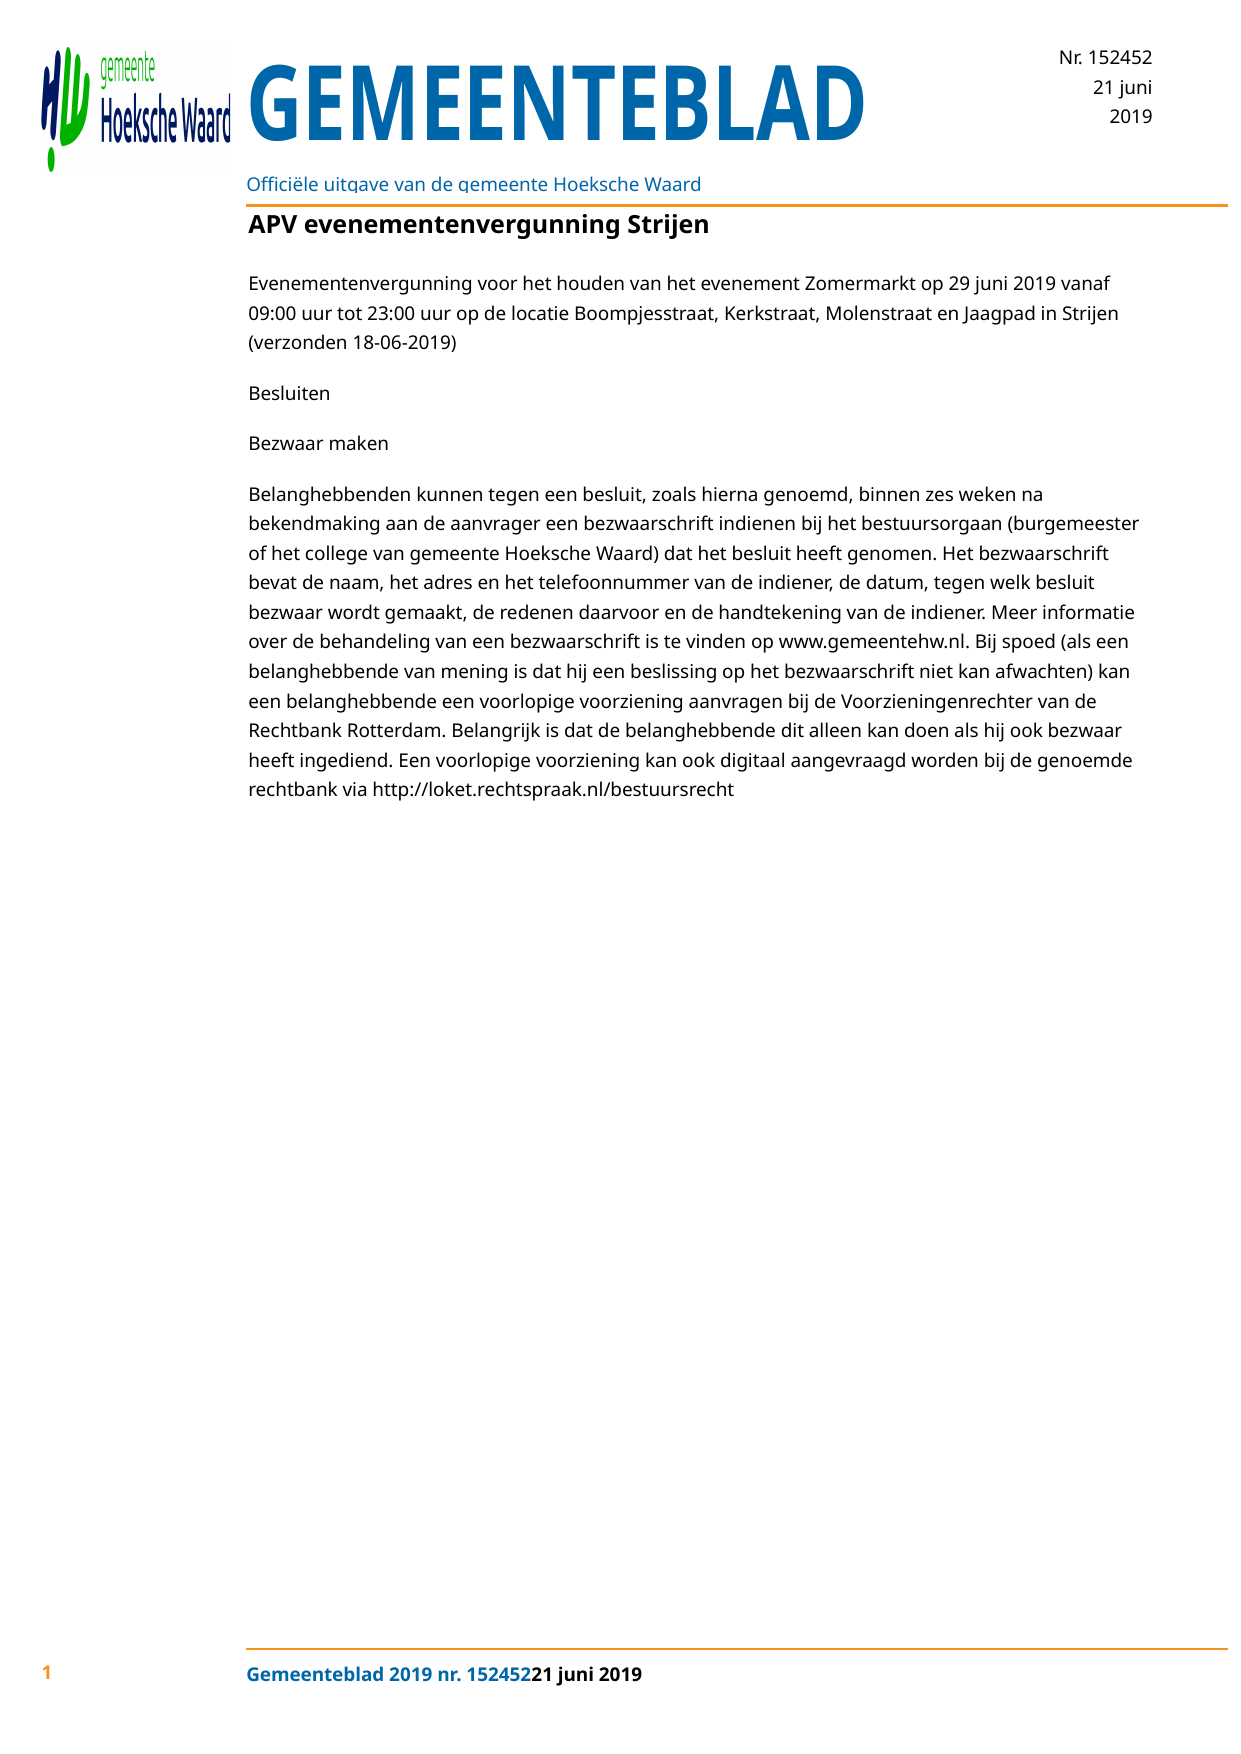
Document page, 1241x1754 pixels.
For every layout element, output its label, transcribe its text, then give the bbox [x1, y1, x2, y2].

text Besluiten [248, 380, 1152, 406]
text Evenementenvergunning voor het houden van het evenement Zomermarkt op 29 juni 2019 vanaf 09:00 uur tot 23:00 uur op de locatie Boompjesstraat, Kerkstraat, Molenstraat en Jaagpad in Strijen (verzonden 18-06-2019) [248, 270, 1152, 355]
text Belanghebbenden kunnen tegen een besluit, zoals hierna genoemd, binnen zes weken na bekendmaking aan de aanvrager een bezwaarschrift indienen bij het bestuursorgaan (burgemeester of het college van gemeente Hoeksche Waard) dat het besluit heeft genomen. Het bezwaarschrift bevat de naam, het adres en het telefoonnummer van de indiener, de datum, tegen welk besluit bezwaar wordt gemaakt, de redenen daarvoor en de handtekening van de indiener. Meer informatie over de behandeling van een bezwaarschrift is te vinden op www.gemeentehw.nl. Bij spoed (als een belanghebbende van mening is dat hij een beslissing op het bezwaarschrift niet kan afwachten) kan een belanghebbende een voorlopige voorziening aanvragen bij de Voorzieningenrechter van de Rechtbank Rotterdam. Belangrijk is dat de belanghebbende dit alleen kan doen als hij ook bezwaar heeft ingediend. Een voorlopige voorziening kan ook digitaal aangevraagd worden bij de genoemde rechtbank via http://loket.rechtspraak.nl/bestuursrecht [248, 481, 1152, 802]
text APV evenementenvergunning Strijen [248, 207, 1152, 241]
picture [41, 47, 231, 172]
text Bezwaar maken [248, 430, 1152, 456]
